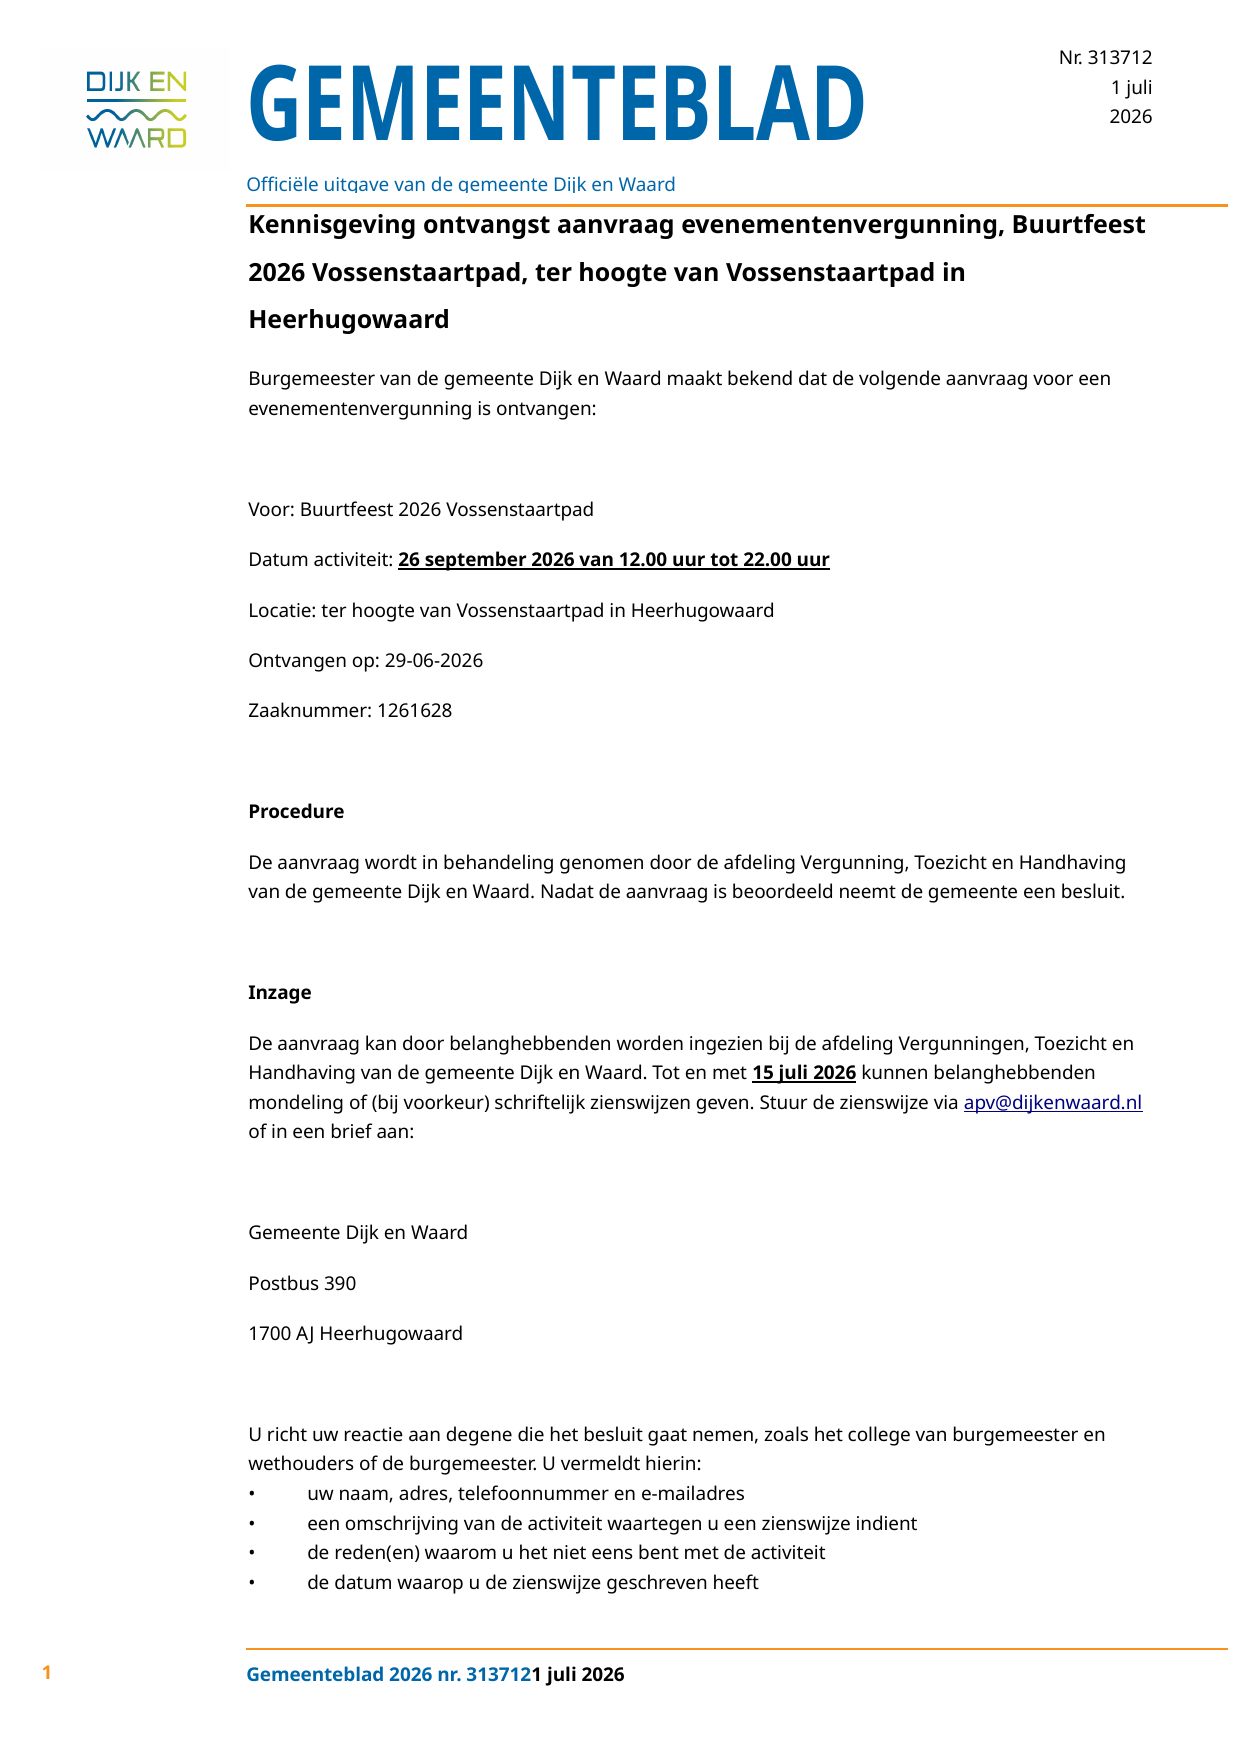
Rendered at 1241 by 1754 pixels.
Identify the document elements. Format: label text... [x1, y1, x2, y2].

list de reden(en) waarom u het niet eens bent met de activiteit [248, 1539, 1152, 1565]
text De aanvraag kan door belanghebbenden worden ingezien bij de afdeling Vergunningen, Toezicht en Handhaving van de gemeente Dijk en Waard. Tot en met 15 juli 2026 kunnen belanghebbenden mondeling of (bij voorkeur) schriftelijk zienswijzen geven. Stuur de zienswijze via apv@dijkenwaard.nl of in een brief aan: [248, 1030, 1152, 1144]
text Procedure [248, 798, 1152, 824]
text Postbus 390 [248, 1270, 1152, 1295]
list de datum waarop u de zienswijze geschreven heeft [248, 1569, 1152, 1594]
text Voor: Buurtfeest 2026 Vossenstaartpad [248, 496, 1152, 522]
text U richt uw reactie aan degene die het besluit gaat nemen, zoals het college van burgemeester en wethouders of de burgemeester. U vermeldt hierin: [248, 1421, 1152, 1476]
text Inzage [248, 979, 1152, 1005]
text Ontvangen op: 29-06-2026 [248, 647, 1152, 673]
list uw naam, adres, telefoonnummer en e-mailadres [248, 1480, 1152, 1506]
text Locatie: ter hoogte van Vossenstaartpad in Heerhugowaard [248, 597, 1152, 622]
text Burgemeester van de gemeente Dijk en Waard maakt bekend dat de volgende aanvraag voor een evenementenvergunning is ontvangen: [248, 366, 1152, 421]
text De aanvraag wordt in behandeling genomen door de afdeling Vergunning, Toezicht en Handhaving van de gemeente Dijk en Waard. Nadat de aanvraag is beoordeeld neemt de gemeente een besluit. [248, 849, 1152, 904]
text 1700 AJ Heerhugowaard [248, 1320, 1152, 1346]
text Datum activiteit: 26 september 2026 van 12.00 uur tot 22.00 uur [248, 546, 1152, 572]
picture [41, 47, 231, 172]
list een omschrijving van de activiteit waartegen u een zienswijze indient [248, 1510, 1152, 1535]
text Gemeente Dijk en Waard [248, 1219, 1152, 1245]
text Zaaknummer: 1261628 [248, 698, 1152, 723]
text Kennisgeving ontvangst aanvraag evenementenvergunning, Buurtfeest 2026 Vossenstaartpad, ter hoogte van Vossenstaartpad in Heerhugowaard [248, 207, 1152, 336]
